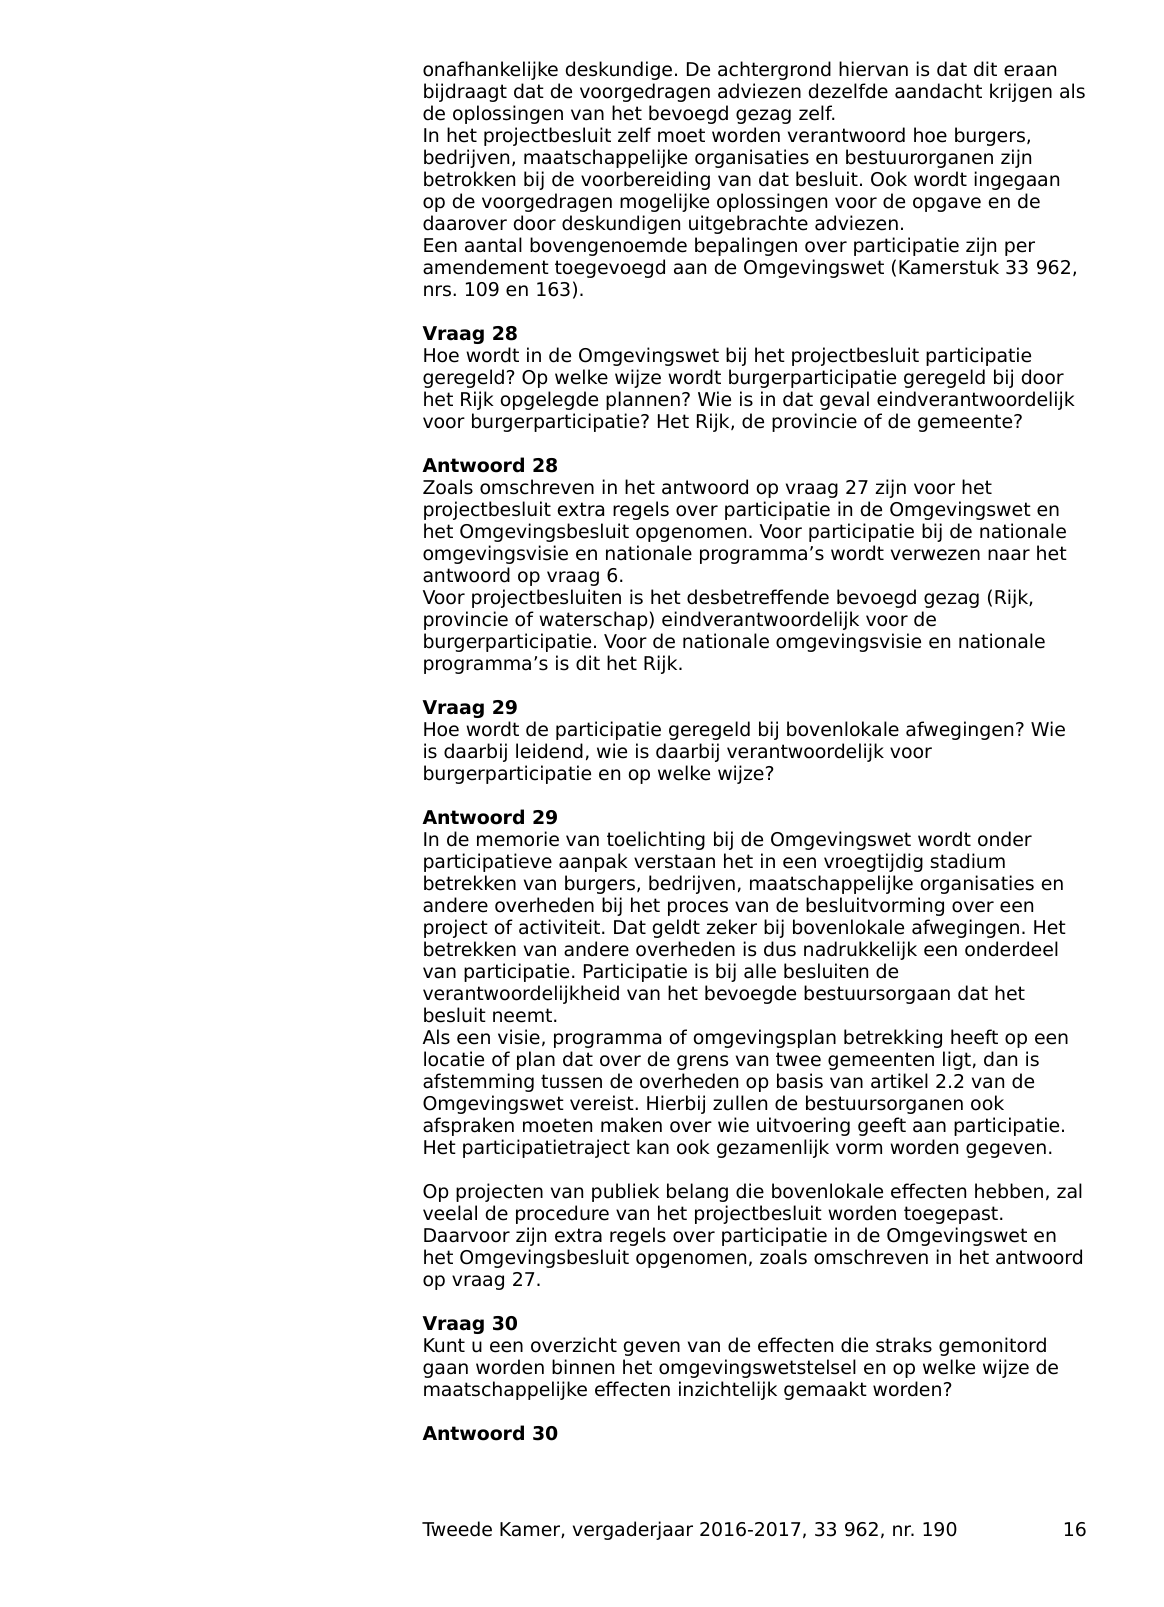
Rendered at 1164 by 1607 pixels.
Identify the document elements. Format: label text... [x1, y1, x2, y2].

text Kunt u een overzicht geven van de effecten die straks gemonitord gaan worden binnen het omgevingswetstelsel en op welke wijze de maatschappelijke effecten inzichtelijk gemaakt worden? [422, 1335, 1087, 1401]
text onafhankelijke deskundige. De achtergrond hiervan is dat dit eraan bijdraagt dat de voorgedragen adviezen dezelfde aandacht krijgen als de oplossingen van het bevoegd gezag zelf. [422, 59, 1087, 125]
text Antwoord 30 [422, 1423, 1087, 1445]
text Op projecten van publiek belang die bovenlokale effecten hebben, zal veelal de procedure van het projectbesluit worden toegepast. Daarvoor zijn extra regels over participatie in de Omgevingswet en het Omgevingsbesluit opgenomen, zoals omschreven in het antwoord op vraag 27. [422, 1181, 1087, 1291]
text Als een visie, programma of omgevingsplan betrekking heeft op een locatie of plan dat over de grens van twee gemeenten ligt, dan is afstemming tussen de overheden op basis van artikel 2.2 van de Omgevingswet vereist. Hierbij zullen de bestuursorganen ook afspraken moeten maken over wie uitvoering geeft aan participatie. Het participatietraject kan ook gezamenlijk vorm worden gegeven. [422, 1027, 1087, 1159]
text Voor projectbesluiten is het desbetreffende bevoegd gezag (Rijk, provincie of waterschap) eindverantwoordelijk voor de burgerparticipatie. Voor de nationale omgevingsvisie en nationale programma’s is dit het Rijk. [422, 587, 1087, 675]
text Vraag 30 [422, 1313, 1087, 1335]
text Vraag 28 [422, 323, 1087, 345]
text Antwoord 28 [422, 455, 1087, 477]
text Vraag 29 [422, 697, 1087, 719]
text Een aantal bovengenoemde bepalingen over participatie zijn per amendement toegevoegd aan de Omgevingswet (Kamerstuk 33 962, nrs. 109 en 163). [422, 235, 1087, 301]
text Zoals omschreven in het antwoord op vraag 27 zijn voor het projectbesluit extra regels over participatie in de Omgevingswet en het Omgevingsbesluit opgenomen. Voor participatie bij de nationale omgevingsvisie en nationale programma’s wordt verwezen naar het antwoord op vraag 6. [422, 477, 1087, 587]
text In het projectbesluit zelf moet worden verantwoord hoe burgers, bedrijven, maatschappelijke organisaties en bestuurorganen zijn betrokken bij de voorbereiding van dat besluit. Ook wordt ingegaan op de voorgedragen mogelijke oplossingen voor de opgave en de daarover door deskundigen uitgebrachte adviezen. [422, 125, 1087, 235]
text In de memorie van toelichting bij de Omgevingswet wordt onder participatieve aanpak verstaan het in een vroegtijdig stadium betrekken van burgers, bedrijven, maatschappelijke organisaties en andere overheden bij het proces van de besluitvorming over een project of activiteit. Dat geldt zeker bij bovenlokale afwegingen. Het betrekken van andere overheden is dus nadrukkelijk een onderdeel van participatie. Participatie is bij alle besluiten de verantwoordelijkheid van het bevoegde bestuursorgaan dat het besluit neemt. [422, 829, 1087, 1027]
text Antwoord 29 [422, 807, 1087, 829]
text Hoe wordt in de Omgevingswet bij het projectbesluit participatie geregeld? Op welke wijze wordt burgerparticipatie geregeld bij door het Rijk opgelegde plannen? Wie is in dat geval eindverantwoordelijk voor burgerparticipatie? Het Rijk, de provincie of de gemeente? [422, 345, 1087, 433]
text Hoe wordt de participatie geregeld bij bovenlokale afwegingen? Wie is daarbij leidend, wie is daarbij verantwoordelijk voor burgerparticipatie en op welke wijze? [422, 719, 1087, 785]
